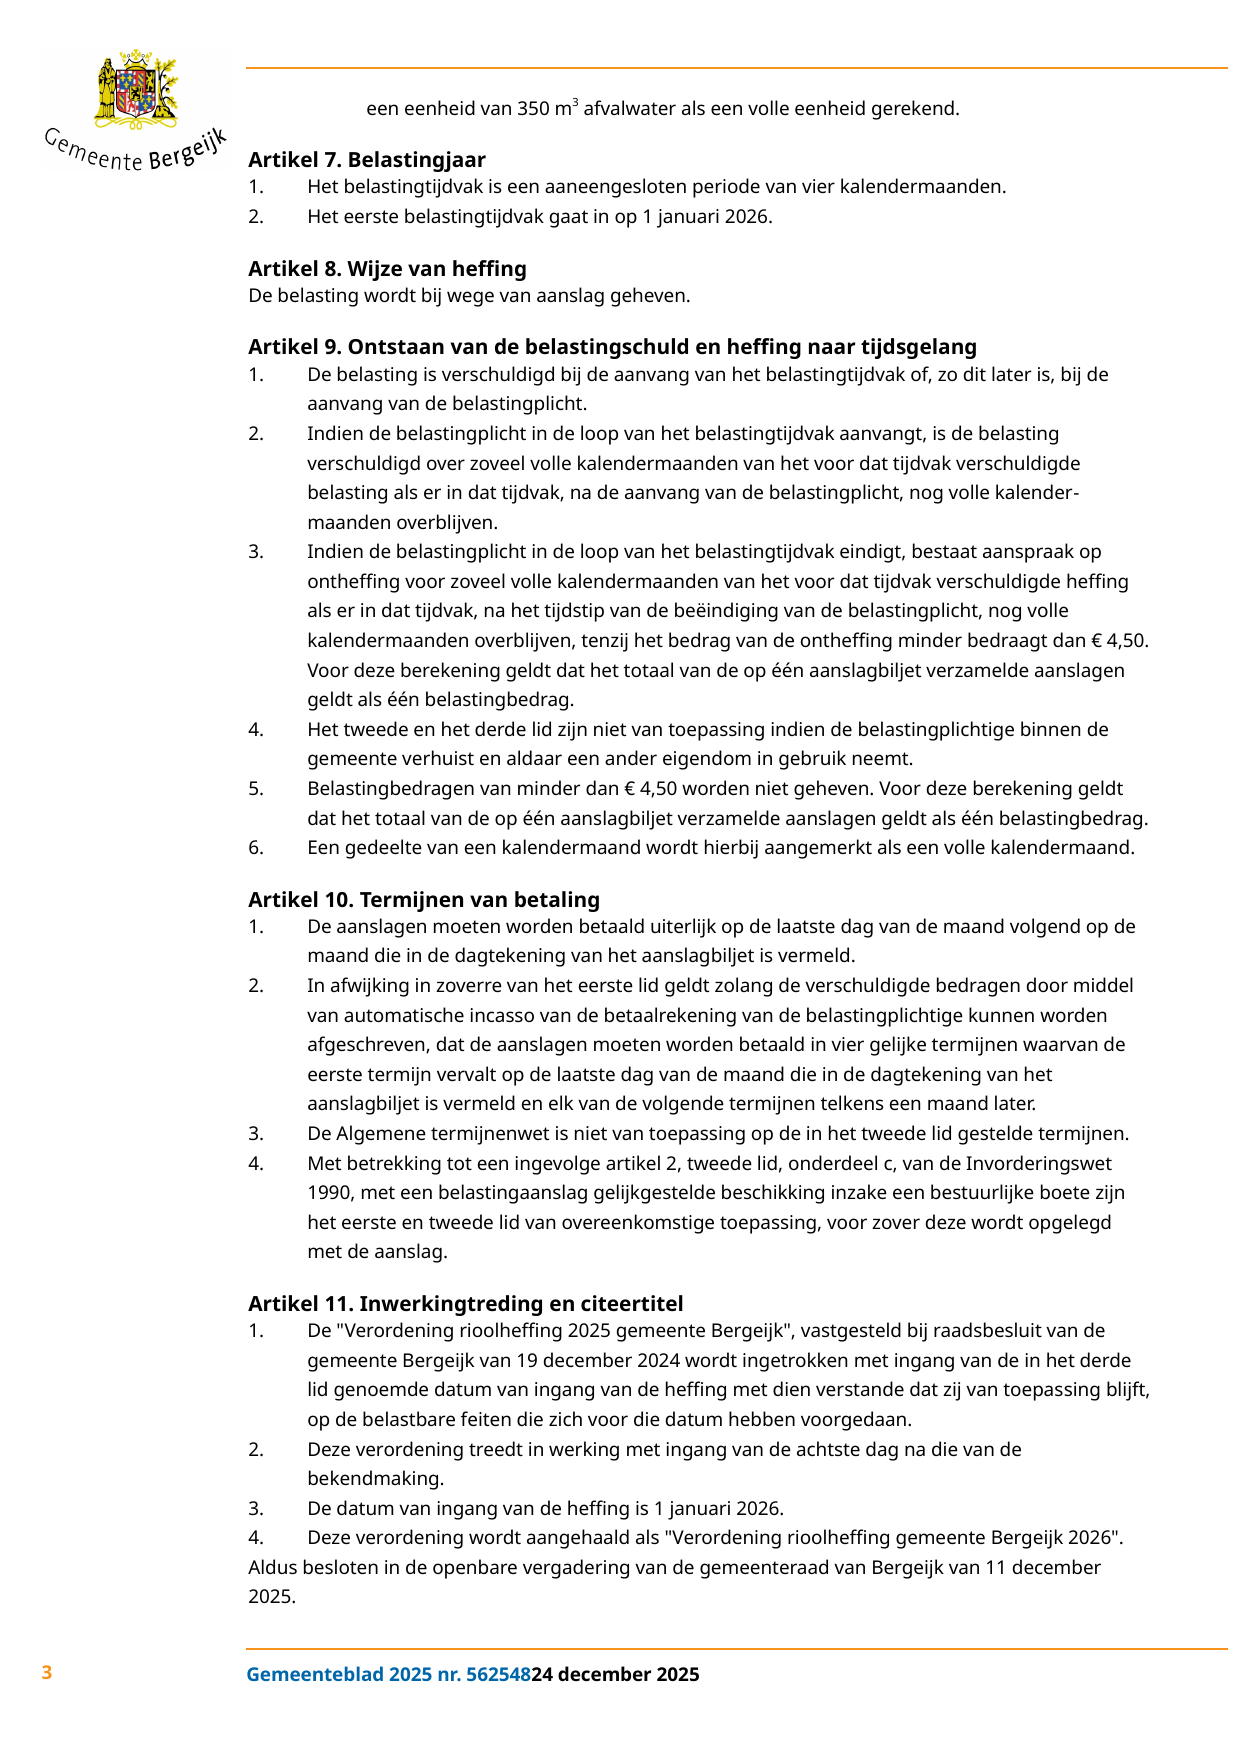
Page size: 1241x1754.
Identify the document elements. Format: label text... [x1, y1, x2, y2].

list In afwijking in zoverre van het eerste lid geldt zolang de verschuldig­de bedragen door middel van automatische incasso van de betaalrekening van de belastingplichtige kunnen worden afge­schreven, dat de aanslagen moeten worden betaald in vier gelijke termijnen waarvan de eerste termijn vervalt op de laatste dag van de maand die in de dagtekening van het aanslagbiljet is vermeld en elk van de volgende termijnen telkens een maand later. [248, 972, 1152, 1116]
list De aanslagen moeten worden betaald uiterlijk op de laatste dag van de maand volgend op de maand die in de dagtekening van het aanslag­biljet is vermeld. [248, 913, 1152, 968]
text Aldus besloten in de openbare vergadering van de gemeenteraad van Bergeijk van 11 december 2025. [248, 1554, 1152, 1609]
list Het eerste belastingtijdvak gaat in op 1 januari 2026. [248, 203, 1152, 229]
list Deze verordening treedt in werking met ingang van de achtste dag na die van de bekendmaking. [248, 1436, 1152, 1491]
text Artikel 10. Termijnen van betaling [248, 885, 1152, 913]
text Artikel 11. Inwerkingtreding en citeertitel [248, 1289, 1152, 1317]
list De belasting is verschuldigd bij de aanvang van het belastingtijdvak of, zo dit later is, bij de aanvang van de belastingplicht. [248, 361, 1152, 416]
text Artikel 8. Wijze van heffing [248, 254, 1152, 282]
list De "Verordening rioolheffing 2025 gemeente Bergeijk", vastgesteld bij raadsbesluit van de gemeente Bergeijk van 19 december 2024 wordt ingetrokken met ingang van de in het derde lid genoemde datum van ingang van de heffing met dien verstande dat zij van toepas­sing blijft, op de belastbare feiten die zich voor die datum hebben voorgedaan. [248, 1317, 1152, 1432]
list Belastingbedragen van minder dan € 4,50 worden niet geheven. Voor deze berekening geldt dat het totaal van de op één aanslagbiljet verzamelde aanslagen geldt als één belastingbedrag. [248, 775, 1152, 830]
picture [41, 47, 231, 172]
text De belasting wordt bij wege van aanslag geheven. [248, 282, 1152, 308]
list Het belastingtijdvak is een aaneengesloten periode van vier kalendermaanden. [248, 174, 1152, 199]
list Met betrekking tot een ingevolge artikel 2, tweede lid, onderdeel c, van de Invorderingswet 1990, met een belastingaanslag gelijkgestelde beschikking inzake een bestuurlijke boete zijn het eerste en tweede lid van overeenkomstige toepassing, voor zover deze wordt opgelegd met de aanslag. [248, 1150, 1152, 1264]
text Artikel 7. Belastingjaar [248, 145, 1152, 174]
list Het tweede en het derde lid zijn niet van toepassing indien de belastingplichtige binnen de gemeente verhuist en aldaar een ander eigendom in gebruik neemt. [248, 716, 1152, 771]
list De Algemene termijnenwet is niet van toepassing op de in het tweede lid gestelde termijnen. [248, 1120, 1152, 1146]
list Deze verordening wordt aangehaald als "Verordening rioolheffing gemeente Bergeijk 2026". [248, 1524, 1152, 1550]
list Een gedeelte van een kalendermaand wordt hierbij aangemerkt als een volle kalendermaand. [248, 834, 1152, 860]
list Indien de belastingplicht in de loop van het belastingtijdvak eindigt, bestaat aanspraak op ontheffing voor zoveel volle kalendermaanden van het voor dat tijdvak verschuldigde heffing als er in dat tijdvak, na het tijdstip van de beëindiging van de belastingplicht, nog volle kalender­maanden overblij­ven, tenzij het bedrag van de ontheffing minder bedraagt dan € 4,50. Voor deze berekening geldt dat het totaal van de op één aanslagbiljet verzamelde aanslagen geldt als één belastingbedrag. [248, 538, 1152, 712]
list een eenheid van 350 m3 afvalwater als een volle eenheid gerekend. [307, 95, 1152, 121]
list De datum van ingang van de heffing is 1 januari 2026. [248, 1495, 1152, 1521]
list Indien de belastingplicht in de loop van het belastingtijdvak aanvangt, is de belasting verschuldigd over zoveel volle kalendermaanden van het voor dat tijdvak verschuldigde belasting als er in dat tijdvak, na de aanvang van de belastingplicht, nog volle kalender­maanden overblijven. [248, 420, 1152, 534]
text Artikel 9. Ontstaan van de belastingschuld en heffing naar tijdsgelang [248, 332, 1152, 361]
